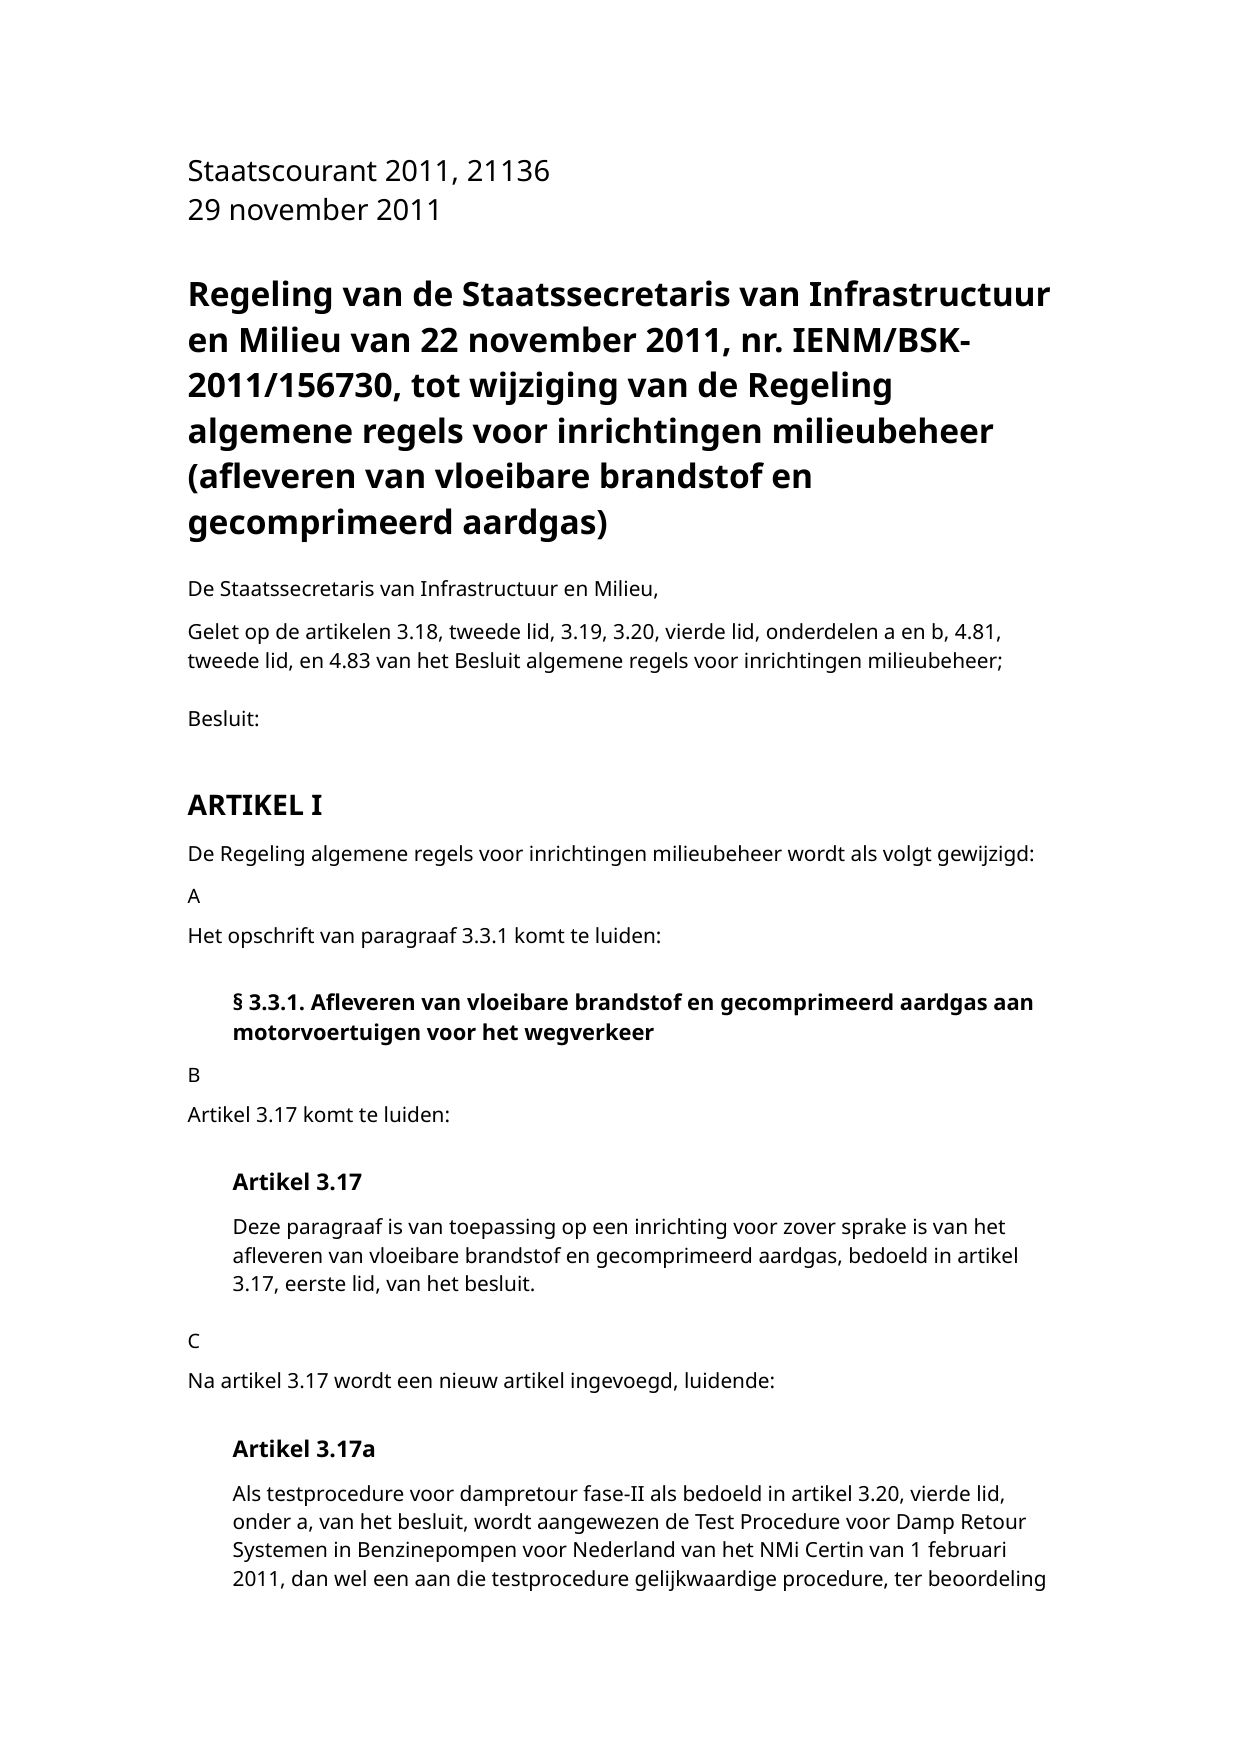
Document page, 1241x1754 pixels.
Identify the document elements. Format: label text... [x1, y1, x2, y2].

subtitle Regeling van de Staatssecretaris van Infrastructuur en Milieu van 22 november 2011, nr. IENM/BSK-2011/156730, tot wijziging van de Regeling algemene regels voor inrichtingen milieubeheer (afleveren van vloeibare brandstof en gecomprimeerd aardgas) [187, 271, 1053, 544]
subtitle Artikel 3.17 [232, 1166, 1053, 1197]
text A [187, 882, 1053, 909]
subtitle Artikel 3.17a [232, 1432, 1053, 1464]
subtitle § 3.3.1. Afleveren van vloeibare brandstof en gecomprimeerd aardgas aan motorvoertuigen voor het wegverkeer [232, 987, 1053, 1047]
text De Staatssecretaris van Infrastructuur en Milieu, [187, 574, 1053, 602]
text Artikel 3.17 komt te luiden: [187, 1100, 1053, 1129]
text Deze paragraaf is van toepassing op een inrichting voor zover sprake is van het afleveren van vloeibare brandstof en gecomprimeerd aardgas, bedoeld in artikel 3.17, eerste lid, van het besluit. [232, 1212, 1053, 1298]
text 29 november 2011 [187, 190, 1053, 229]
text De Regeling algemene regels voor inrichtingen milieubeheer wordt als volgt gewijzigd: [187, 839, 1053, 867]
text C [187, 1328, 1053, 1355]
text B [187, 1062, 1053, 1088]
text Staatscourant 2011, 21136 [187, 150, 1053, 190]
text Besluit: [187, 704, 1053, 733]
text Gelet op de artikelen 3.18, tweede lid, 3.19, 3.20, vierde lid, onderdelen a en b, 4.81, tweede lid, en 4.83 van het Besluit algemene regels voor inrichtingen milieubeheer; [187, 617, 1053, 674]
text Als testprocedure voor dampretour fase-II als bedoeld in artikel 3.20, vierde lid, onder a, van het besluit, wordt aangewezen de Test Procedure voor Damp Retour Systemen in Benzinepompen voor Nederland van het NMi Certin van 1 februari 2011, dan wel een aan die testprocedure gelijkwaardige procedure, ter beoordeling [232, 1479, 1053, 1592]
subtitle ARTIKEL I [187, 785, 1053, 824]
text Na artikel 3.17 wordt een nieuw artikel ingevoegd, luidende: [187, 1367, 1053, 1395]
text Het opschrift van paragraaf 3.3.1 komt te luiden: [187, 921, 1053, 949]
